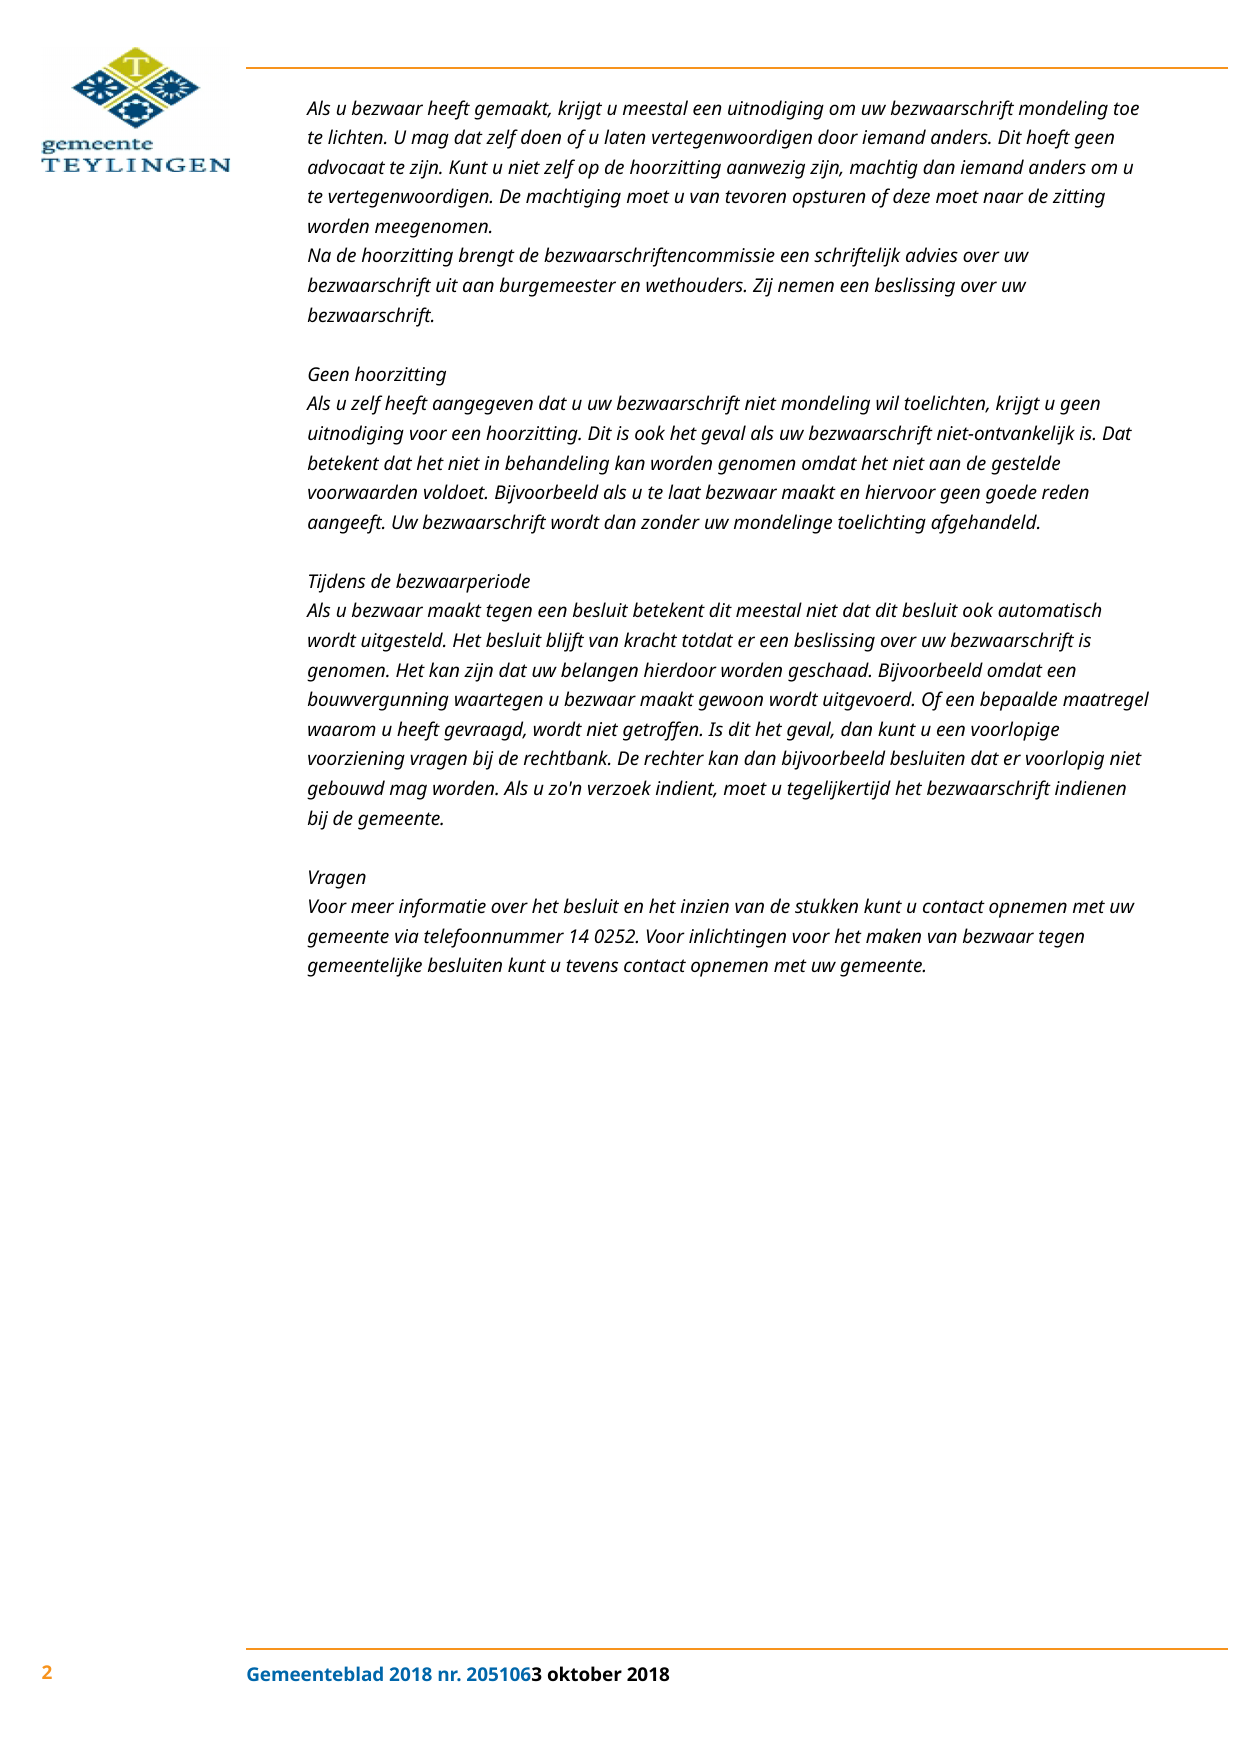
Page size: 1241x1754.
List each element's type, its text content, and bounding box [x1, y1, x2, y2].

list Tijdens de bezwaarperiode [248, 568, 1152, 594]
list Geen hoorzitting [248, 361, 1152, 387]
list Voor meer informatie over het besluit en het inzien van de stukken kunt u contact opnemen met uw gemeente via telefoonnummer 14 0252. Voor inlichtingen voor het maken van bezwaar tegen gemeentelijke besluiten kunt u tevens contact opnemen met uw gemeente. [248, 893, 1152, 978]
list Vragen [248, 864, 1152, 890]
list Als u bezwaar heeft gemaakt, krijgt u meestal een uitnodiging om uw bezwaarschrift mondeling toe te lichten. U mag dat zelf doen of u laten vertegenwoordigen door iemand anders. Dit hoeft geen advocaat te zijn. Kunt u niet zelf op de hoorzitting aanwezig zijn, machtig dan iemand anders om u te vertegenwoordigen. De machtiging moet u van tevoren opsturen of deze moet naar de zitting worden meegenomen. [248, 95, 1152, 239]
picture [41, 47, 231, 172]
list Als u bezwaar maakt tegen een besluit betekent dit meestal niet dat dit besluit ook automatisch wordt uitgesteld. Het besluit blijft van kracht totdat er een beslissing over uw bezwaarschrift is genomen. Het kan zijn dat uw belangen hierdoor worden geschaad. Bijvoorbeeld omdat een bouwvergunning waartegen u bezwaar maakt gewoon wordt uitgevoerd. Of een bepaalde maatregel waarom u heeft gevraagd, wordt niet getroffen. Is dit het geval, dan kunt u een voorlopige voorziening vragen bij de rechtbank. De rechter kan dan bijvoorbeeld besluiten dat er voorlopig niet gebouwd mag worden. Als u zo'n verzoek indient, moet u tegelijkertijd het bezwaarschrift indienen bij de gemeente. [248, 598, 1152, 831]
list Als u zelf heeft aangegeven dat u uw bezwaarschrift niet mondeling wil toelichten, krijgt u geen uitnodiging voor een hoorzitting. Dit is ook het geval als uw bezwaarschrift niet-ontvankelijk is. Dat betekent dat het niet in behandeling kan worden genomen omdat het niet aan de gestelde voorwaarden voldoet. Bijvoorbeeld als u te laat bezwaar maakt en hiervoor geen goede reden aangeeft. Uw bezwaarschrift wordt dan zonder uw mondelinge toelichting afgehandeld. [248, 391, 1152, 535]
list Na de hoorzitting brengt de bezwaarschriftencommissie een schriftelijk advies over uw bezwaarschrift uit aan burgemeester en wethouders. Zij nemen een beslissing over uw bezwaarschrift. [248, 243, 1152, 328]
